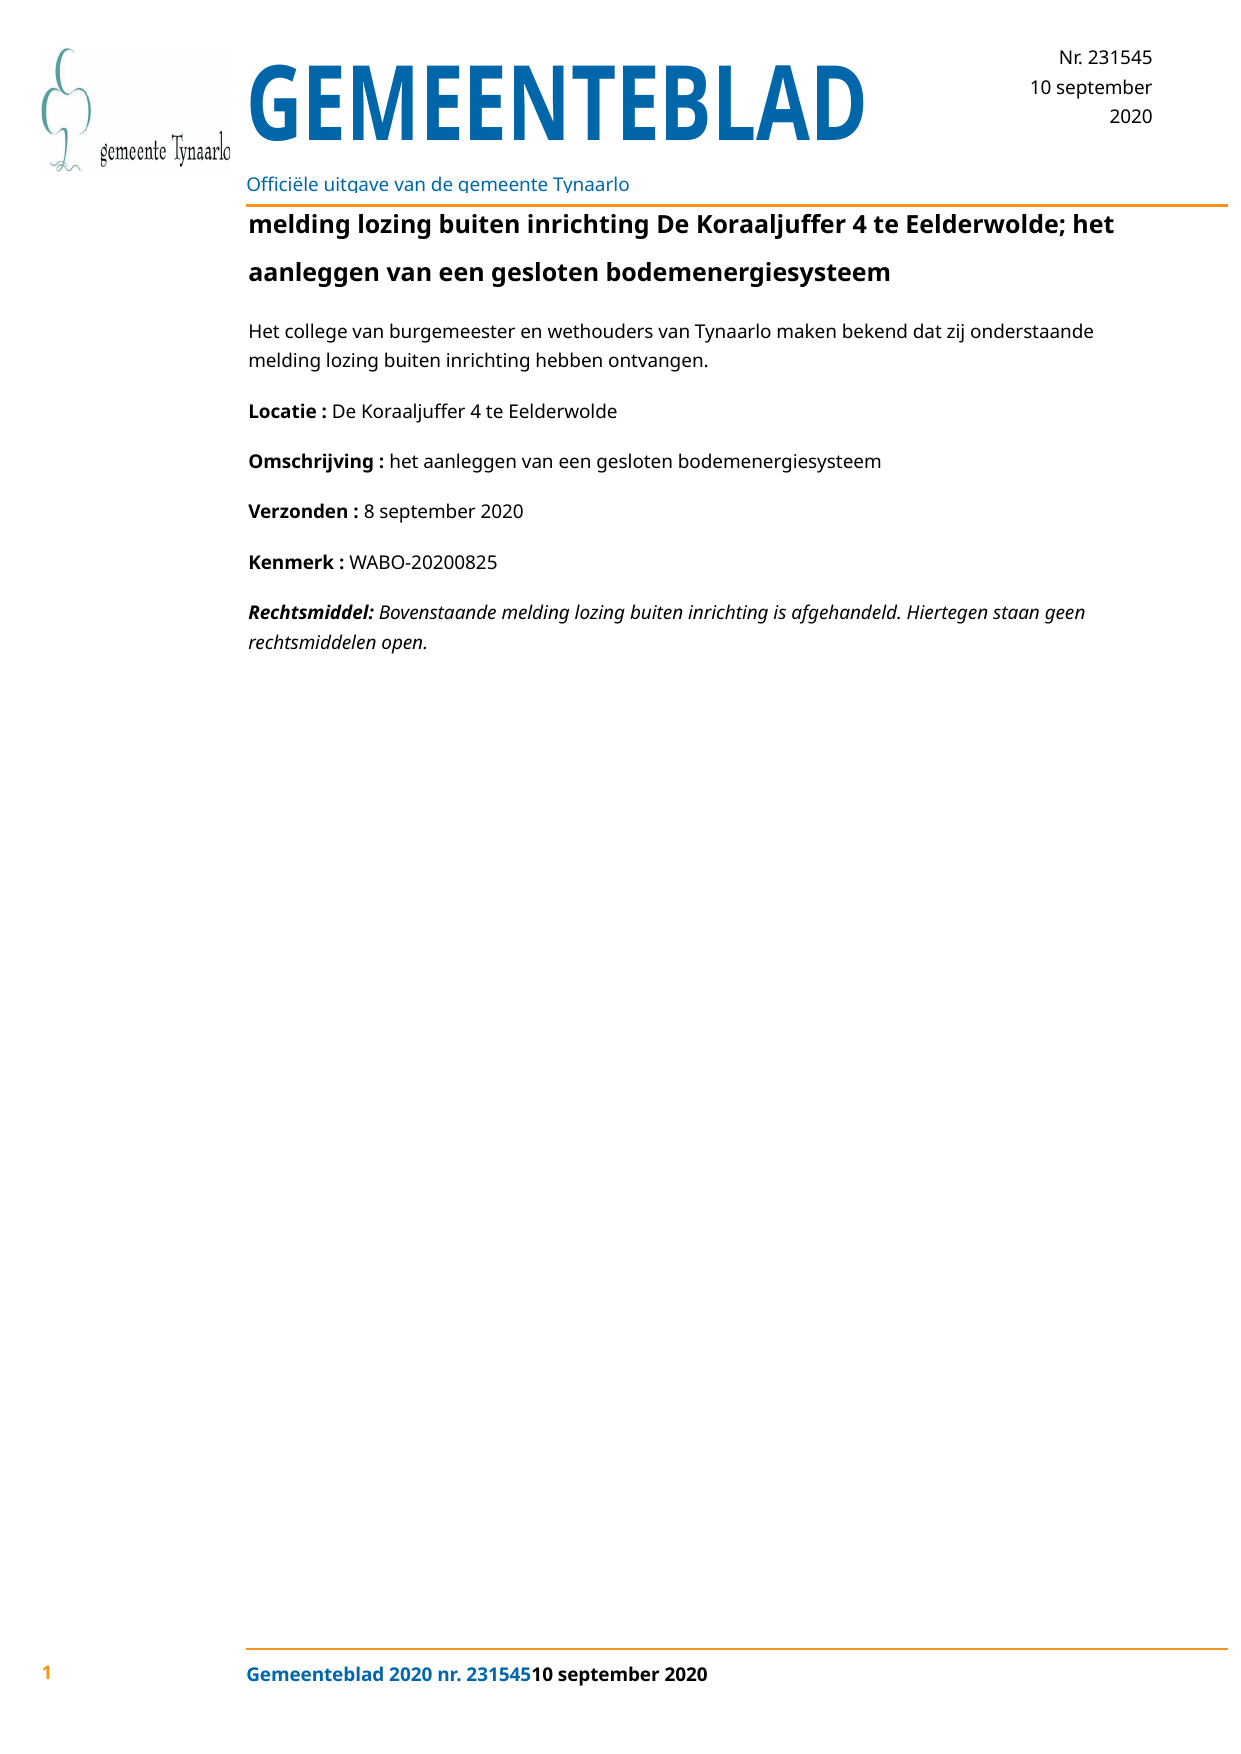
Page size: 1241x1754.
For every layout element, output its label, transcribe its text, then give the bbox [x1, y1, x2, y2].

text Kenmerk : WABO-20200825 [248, 549, 1152, 575]
text Het college van burgemeester en wethouders van Tynaarlo maken bekend dat zij onderstaande melding lozing buiten inrichting hebben ontvangen. [248, 318, 1152, 373]
text melding lozing buiten inrichting De Koraaljuffer 4 te Eelderwolde; het aanleggen van een gesloten bodemenergiesysteem [248, 207, 1152, 288]
text Verzonden : 8 september 2020 [248, 499, 1152, 524]
text Omschrijving : het aanleggen van een gesloten bodemenergiesysteem [248, 448, 1152, 474]
text Locatie : De Koraaljuffer 4 te Eelderwolde [248, 398, 1152, 424]
picture [41, 47, 231, 172]
text Rechtsmiddel: Bovenstaande melding lozing buiten inrichting is afgehandeld. Hiertegen staan geen rechtsmiddelen open. [248, 599, 1152, 655]
